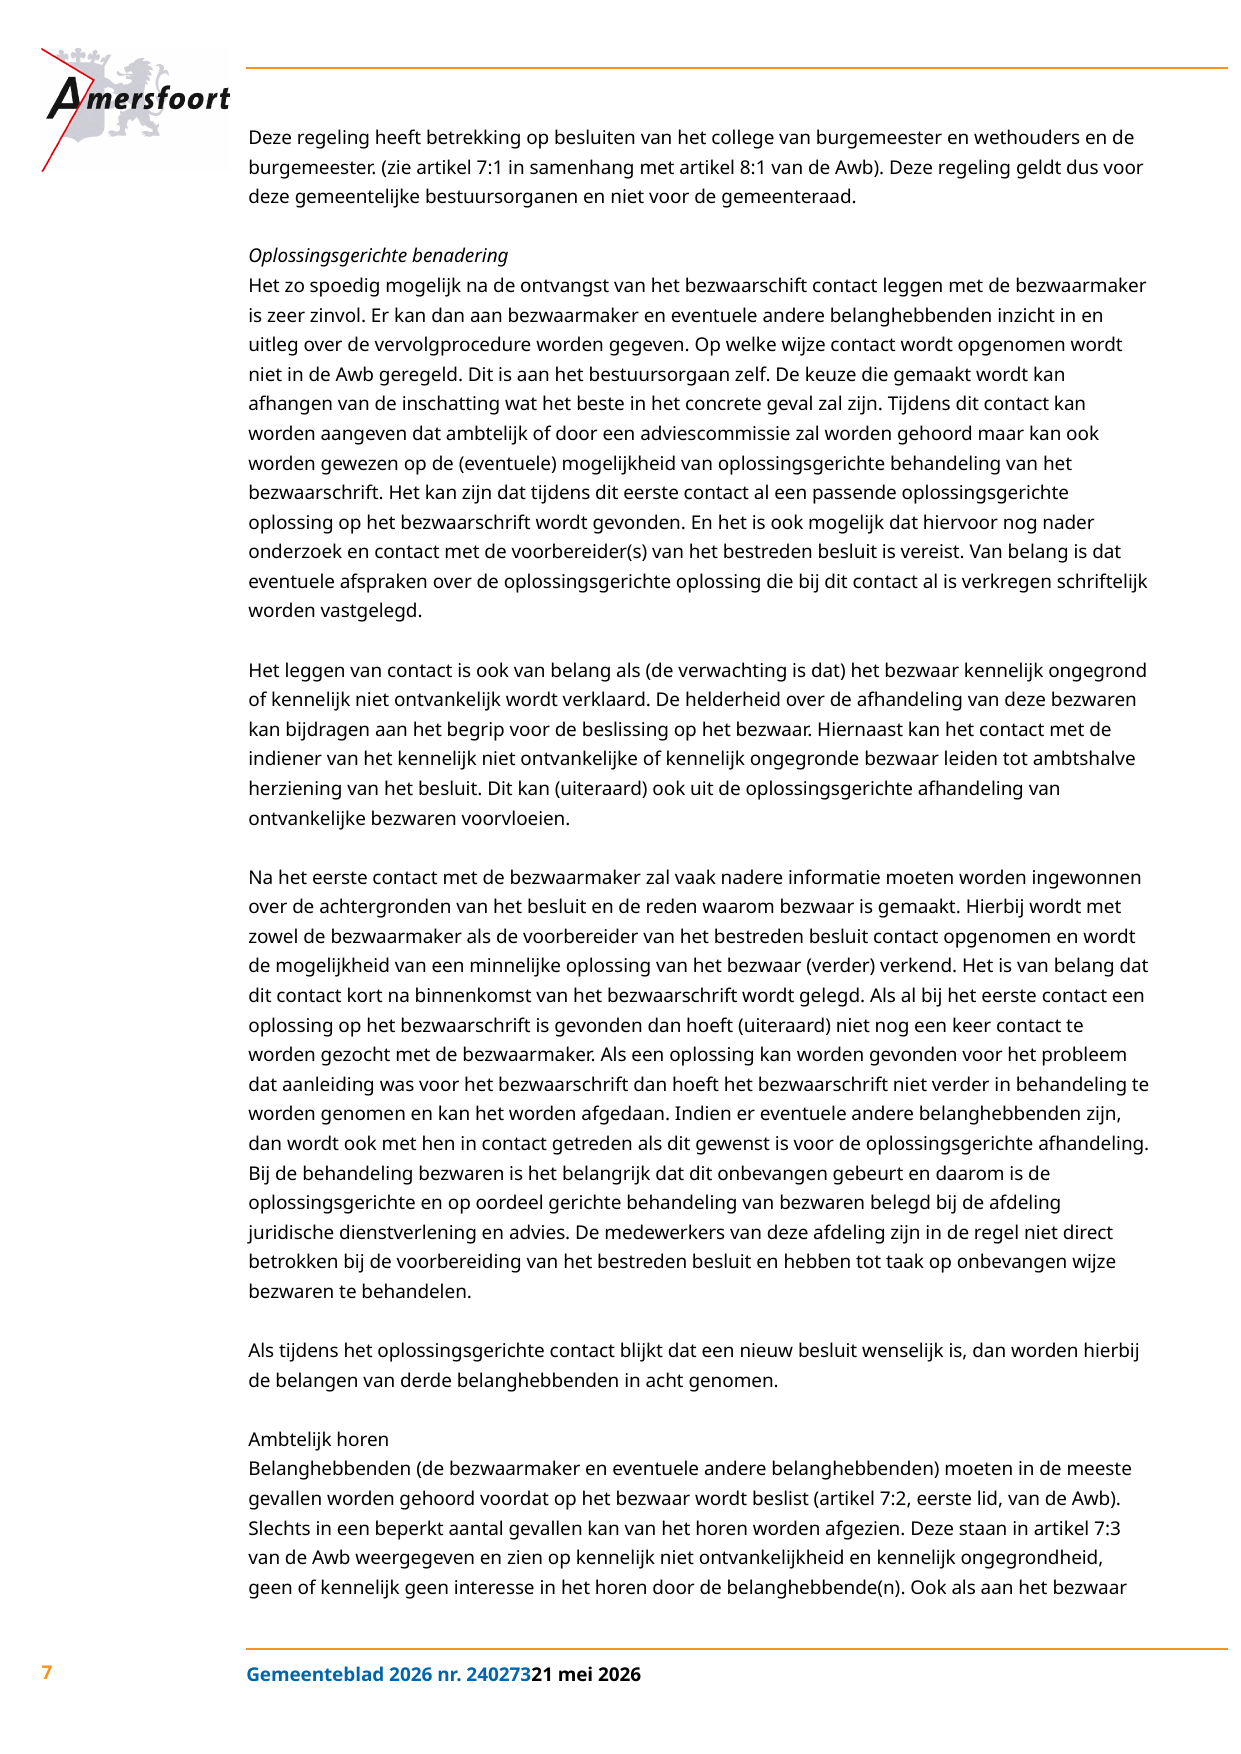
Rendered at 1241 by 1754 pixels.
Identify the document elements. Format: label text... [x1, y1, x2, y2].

text Het zo spoedig mogelijk na de ontvangst van het bezwaarschift contact leggen met de bezwaarmaker is zeer zinvol. Er kan dan aan bezwaarmaker en eventuele andere belanghebbenden inzicht in en uitleg over de vervolgprocedure worden gegeven. Op welke wijze contact wordt opgenomen wordt niet in de Awb geregeld. Dit is aan het bestuursorgaan zelf. De keuze die gemaakt wordt kan afhangen van de inschatting wat het beste in het concrete geval zal zijn. Tijdens dit contact kan worden aangeven dat ambtelijk of door een adviescommissie zal worden gehoord maar kan ook worden gewezen op de (eventuele) mogelijkheid van oplossingsgerichte behandeling van het bezwaarschrift. Het kan zijn dat tijdens dit eerste contact al een passende oplossingsgerichte oplossing op het bezwaarschrift wordt gevonden. En het is ook mogelijk dat hiervoor nog nader onderzoek en contact met de voorbereider(s) van het bestreden besluit is vereist. Van belang is dat eventuele afspraken over de oplossingsgerichte oplossing die bij dit contact al is verkregen schriftelijk worden vastgelegd. [248, 272, 1152, 623]
text Ambtelijk horen [248, 1426, 1152, 1452]
text Als tijdens het oplossingsgerichte contact blijkt dat een nieuw besluit wenselijk is, dan worden hierbij de belangen van derde belanghebbenden in acht genomen. [248, 1337, 1152, 1393]
picture [41, 47, 231, 172]
text Belanghebbenden (de bezwaarmaker en eventuele andere belanghebbenden) moeten in de meeste gevallen worden gehoord voordat op het bezwaar wordt beslist (artikel 7:2, eerste lid, van de Awb). Slechts in een beperkt aantal gevallen kan van het horen worden afgezien. Deze staan in artikel 7:3 van de Awb weergegeven en zien op kennelijk niet ontvankelijkheid en kennelijk ongegrondheid, geen of kennelijk geen interesse in het horen door de belanghebbende(n). Ook als aan het bezwaar [248, 1456, 1152, 1600]
text Na het eerste contact met de bezwaarmaker zal vaak nadere informatie moeten worden ingewonnen over de achtergronden van het besluit en de reden waarom bezwaar is gemaakt. Hierbij wordt met zowel de bezwaarmaker als de voorbereider van het bestreden besluit contact opgenomen en wordt de mogelijkheid van een minnelijke oplossing van het bezwaar (verder) verkend. Het is van belang dat dit contact kort na binnenkomst van het bezwaarschrift wordt gelegd. Als al bij het eerste contact een oplossing op het bezwaarschrift is gevonden dan hoeft (uiteraard) niet nog een keer contact te worden gezocht met de bezwaarmaker. Als een oplossing kan worden gevonden voor het probleem dat aanleiding was voor het bezwaarschrift dan hoeft het bezwaarschrift niet verder in behandeling te worden genomen en kan het worden afgedaan. Indien er eventuele andere belanghebbenden zijn, dan wordt ook met hen in contact getreden als dit gewenst is voor de oplossingsgerichte afhandeling. Bij de behandeling bezwaren is het belangrijk dat dit onbevangen gebeurt en daarom is de oplossingsgerichte en op oordeel gerichte behandeling van bezwaren belegd bij de afdeling juridische dienstverlening en advies. De medewerkers van deze afdeling zijn in de regel niet direct betrokken bij de voorbereiding van het bestreden besluit en hebben tot taak op onbevangen wijze bezwaren te behandelen. [248, 864, 1152, 1304]
text Oplossingsgerichte benadering [248, 243, 1152, 268]
text Het leggen van contact is ook van belang als (de verwachting is dat) het bezwaar kennelijk ongegrond of kennelijk niet ontvankelijk wordt verklaard. De helderheid over de afhandeling van deze bezwaren kan bijdragen aan het begrip voor de beslissing op het bezwaar. Hiernaast kan het contact met de indiener van het kennelijk niet ontvankelijke of kennelijk ongegronde bezwaar leiden tot ambtshalve herziening van het besluit. Dit kan (uiteraard) ook uit de oplossingsgerichte afhandeling van ontvankelijke bezwaren voorvloeien. [248, 657, 1152, 831]
text Deze regeling heeft betrekking op besluiten van het college van burgemeester en wethouders en de burgemeester. (zie artikel 7:1 in samenhang met artikel 8:1 van de Awb). Deze regeling geldt dus voor deze gemeentelijke bestuursorganen en niet voor de gemeenteraad. [248, 124, 1152, 209]
